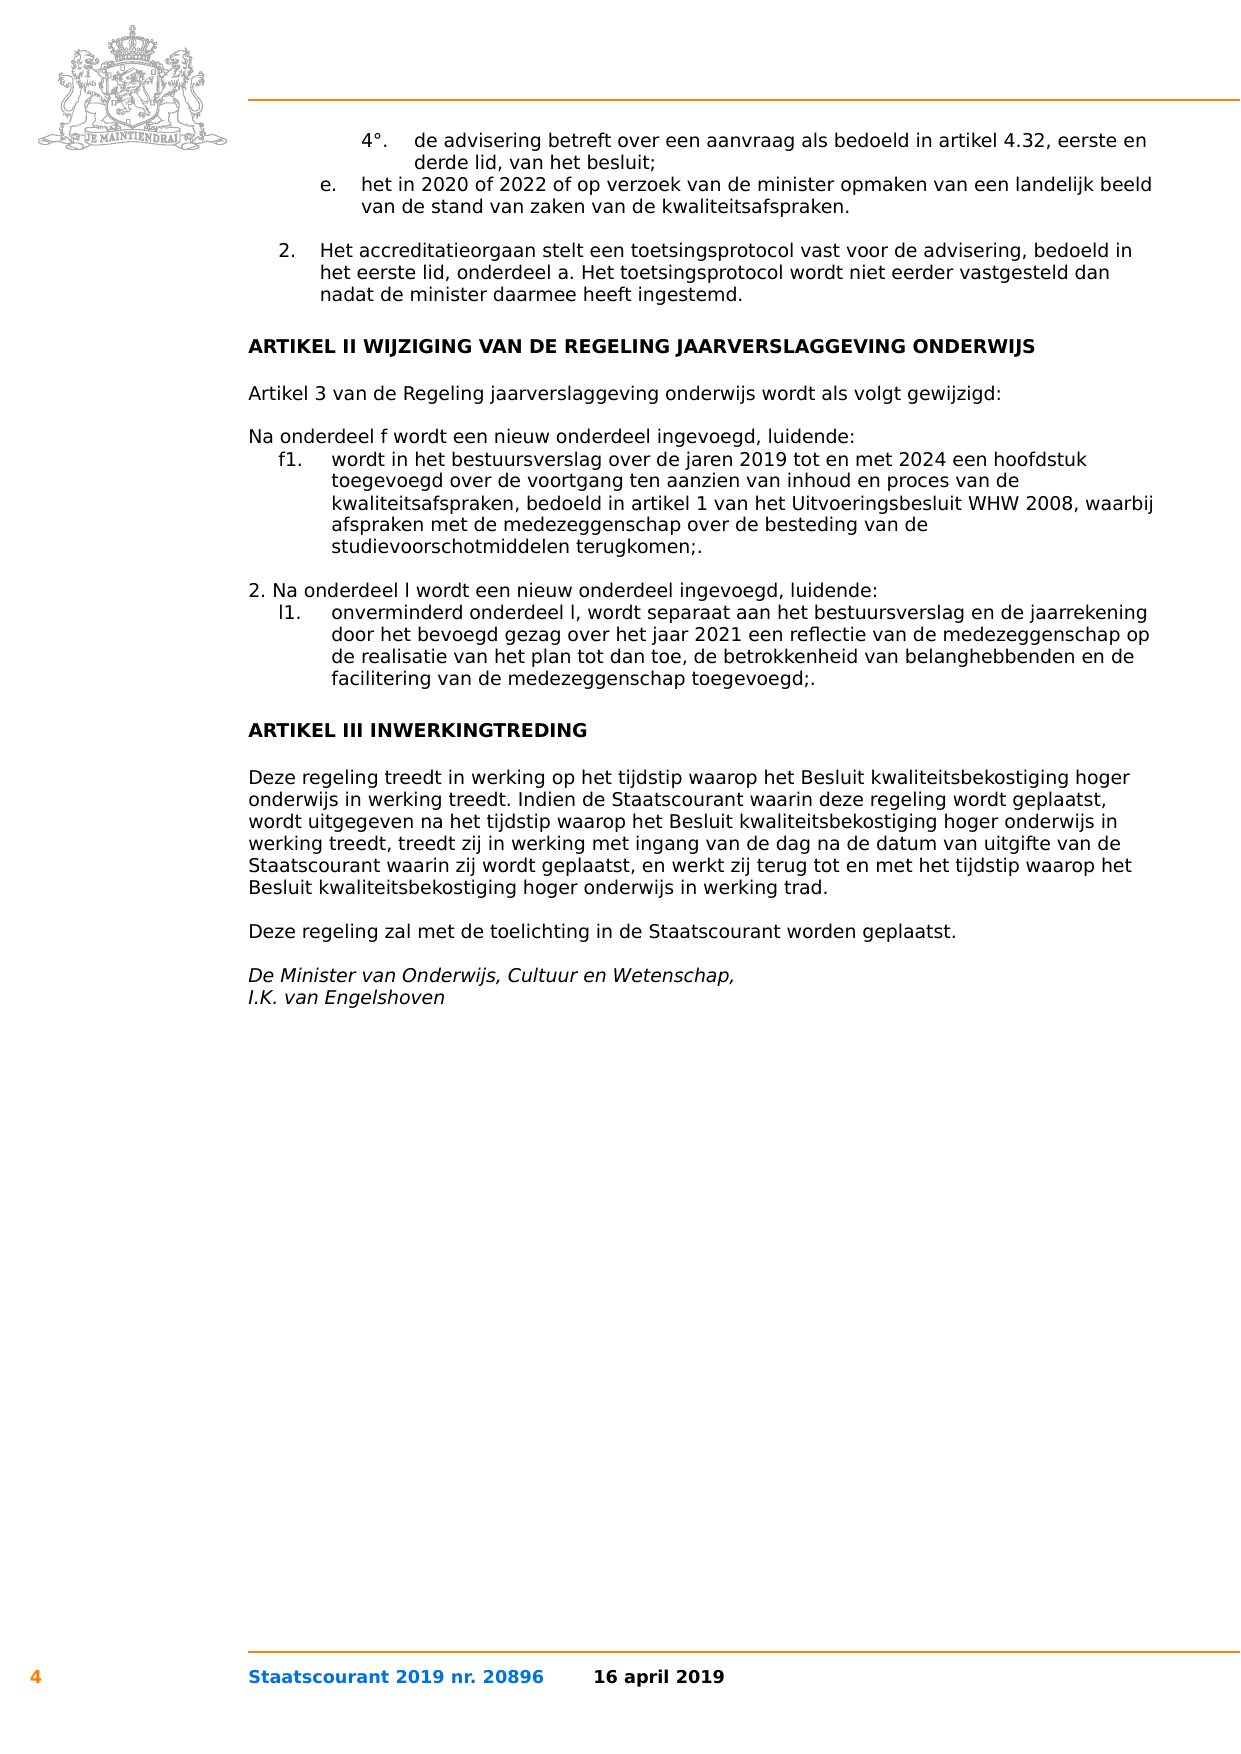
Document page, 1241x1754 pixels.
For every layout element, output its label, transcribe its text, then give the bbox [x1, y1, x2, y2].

text l1. onverminderd onderdeel l, wordt separaat aan het bestuursverslag en de jaarrekening door het bevoegd gezag over het jaar 2021 een reflectie van de medezeggenschap op de realisatie van het plan tot dan toe, de betrokkenheid van belanghebbenden en de facilitering van de medezeggenschap toegevoegd;. [278, 602, 1163, 690]
text Deze regeling zal met de toelichting in de Staatscourant worden geplaatst. [248, 921, 1163, 943]
text f1. wordt in het bestuursverslag over de jaren 2019 tot en met 2024 een hoofdstuk toegevoegd over de voortgang ten aanzien van inhoud en proces van de kwaliteitsafspraken, bedoeld in artikel 1 van het Uitvoeringsbesluit WHW 2008, waarbij afspraken met de medezeggenschap over de besteding van de studievoorschotmiddelen terugkomen;. [278, 448, 1163, 558]
text De Minister van Onderwijs, Cultuur en Wetenschap, I.K. van Engelshoven [248, 965, 1163, 1009]
text Artikel 3 van de Regeling jaarverslaggeving onderwijs wordt als volgt gewijzigd: [248, 383, 1163, 404]
text 4°. de advisering betreft over een aanvraag als bedoeld in artikel 4.32, eerste en derde lid, van het besluit; [361, 130, 1163, 174]
text e. het in 2020 of 2022 of op verzoek van de minister opmaken van een landelijk beeld van de stand van zaken van de kwaliteitsafspraken. [319, 174, 1163, 218]
picture [38, 25, 227, 150]
text 2. Na onderdeel l wordt een nieuw onderdeel ingevoegd, luidende: [248, 580, 1163, 602]
subtitle ARTIKEL III INWERKINGTREDING [248, 720, 1163, 742]
text Na onderdeel f wordt een nieuw onderdeel ingevoegd, luidende: [248, 426, 1163, 448]
subtitle ARTIKEL II WIJZIGING VAN DE REGELING JAARVERSLAGGEVING ONDERWIJS [248, 336, 1163, 358]
text Deze regeling treedt in werking op het tijdstip waarop het Besluit kwaliteitsbekostiging hoger onderwijs in werking treedt. Indien de Staatscourant waarin deze regeling wordt geplaatst, wordt uitgegeven na het tijdstip waarop het Besluit kwaliteitsbekostiging hoger onderwijs in werking treedt, treedt zij in werking met ingang van de dag na de datum van uitgifte van de Staatscourant waarin zij wordt geplaatst, en werkt zij terug tot en met het tijdstip waarop het Besluit kwaliteitsbekostiging hoger onderwijs in werking trad. [248, 767, 1163, 899]
text 2. Het accreditatieorgaan stelt een toetsingsprotocol vast voor de advisering, bedoeld in het eerste lid, onderdeel a. Het toetsingsprotocol wordt niet eerder vastgesteld dan nadat de minister daarmee heeft ingestemd. [278, 240, 1163, 306]
